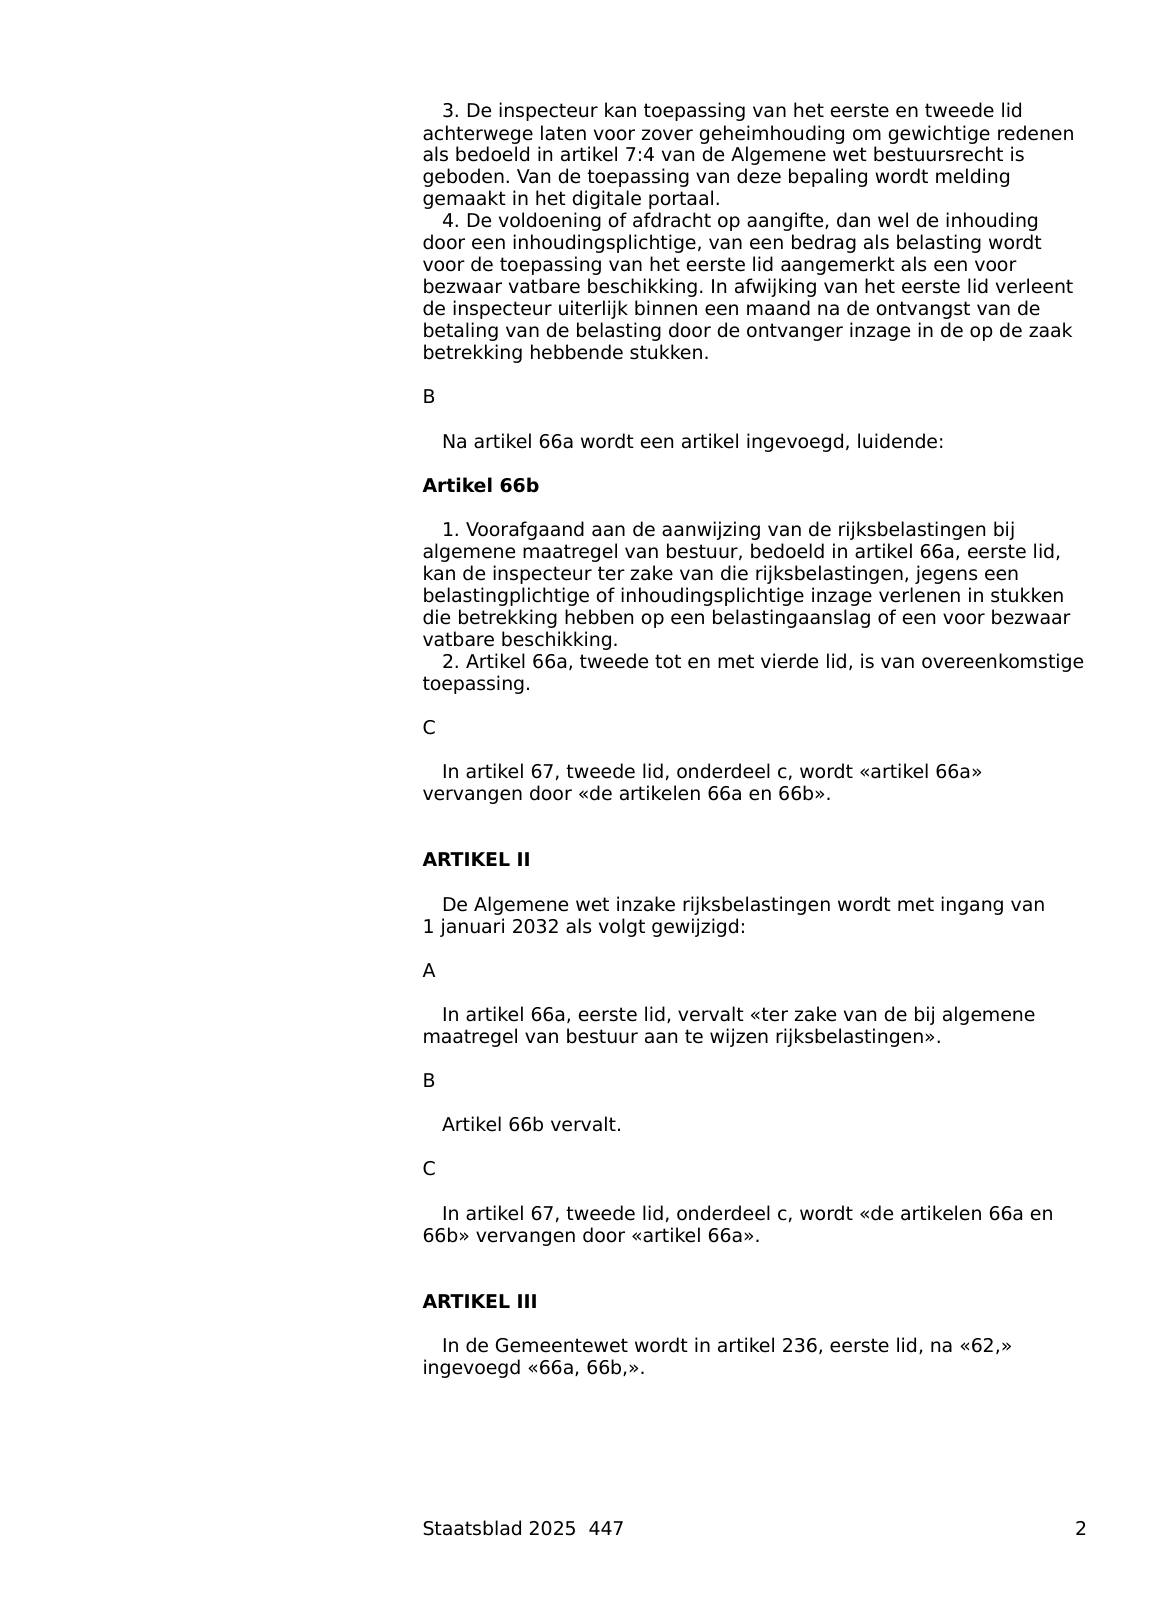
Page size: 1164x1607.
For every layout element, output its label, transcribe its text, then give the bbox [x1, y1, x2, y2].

text In artikel 67, tweede lid, onderdeel c, wordt «artikel 66a» vervangen door «de artikelen 66a en 66b». [422, 761, 1087, 805]
text B [422, 1070, 1087, 1092]
text 4. De voldoening of afdracht op aangifte, dan wel de inhouding door een inhoudingsplichtige, van een bedrag als belasting wordt voor de toepassing van het eerste lid aangemerkt als een voor bezwaar vatbare beschikking. In afwijking van het eerste lid verleent de inspecteur uiterlijk binnen een maand na de ontvangst van de betaling van de belasting door de ontvanger inzage in de op de zaak betrekking hebbende stukken. [422, 210, 1087, 364]
text 3. De inspecteur kan toepassing van het eerste en tweede lid achterwege laten voor zover geheimhouding om gewichtige redenen als bedoeld in artikel 7:4 van de Algemene wet bestuursrecht is geboden. Van de toepassing van deze bepaling wordt melding gemaakt in het digitale portaal. [422, 100, 1087, 210]
text Artikel 66b vervalt. [422, 1114, 1087, 1136]
text Na artikel 66a wordt een artikel ingevoegd, luidende: [422, 431, 1087, 452]
subtitle ARTIKEL II [422, 849, 1087, 871]
text A [422, 960, 1087, 982]
text C [422, 1158, 1087, 1180]
text In artikel 67, tweede lid, onderdeel c, wordt «de artikelen 66a en 66b» vervangen door «artikel 66a». [422, 1202, 1087, 1246]
subtitle Artikel 66b [422, 475, 1087, 497]
text In artikel 66a, eerste lid, vervalt «ter zake van de bij algemene maatregel van bestuur aan te wijzen rijksbelastingen». [422, 1004, 1087, 1048]
text 1. Voorafgaand aan de aanwijzing van de rijksbelastingen bij algemene maatregel van bestuur, bedoeld in artikel 66a, eerste lid, kan de inspecteur ter zake van die rijksbelastingen, jegens een belastingplichtige of inhoudingsplichtige inzage verlenen in stukken die betrekking hebben op een belastingaanslag of een voor bezwaar vatbare beschikking. [422, 519, 1087, 651]
subtitle ARTIKEL III [422, 1291, 1087, 1313]
text C [422, 717, 1087, 739]
text In de Gemeentewet wordt in artikel 236, eerste lid, na «62,» ingevoegd «66a, 66b,». [422, 1335, 1087, 1379]
text De Algemene wet inzake rijksbelastingen wordt met ingang van 1 januari 2032 als volgt gewijzigd: [422, 893, 1087, 937]
text 2. Artikel 66a, tweede tot en met vierde lid, is van overeenkomstige toepassing. [422, 651, 1087, 695]
text B [422, 386, 1087, 408]
